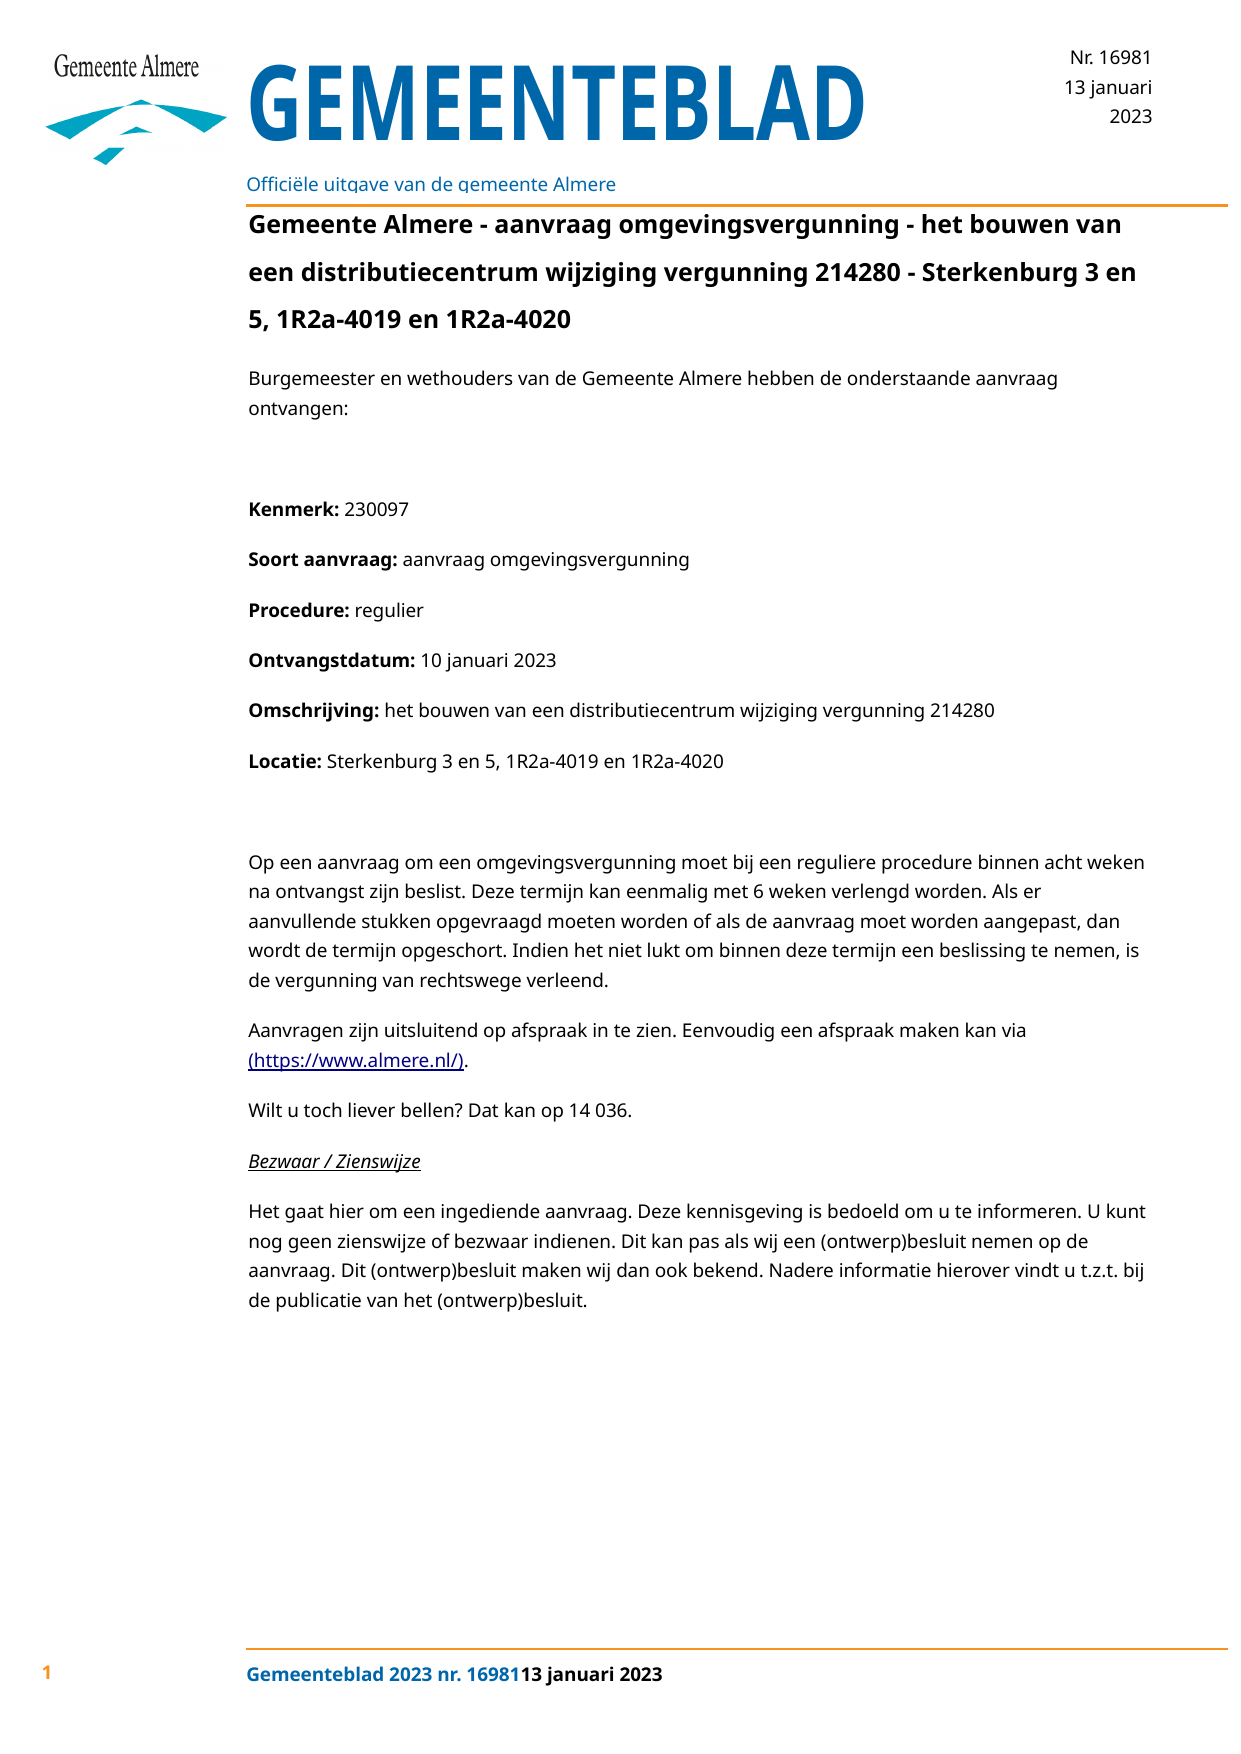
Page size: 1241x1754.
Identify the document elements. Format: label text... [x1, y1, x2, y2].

text Wilt u toch liever bellen? Dat kan op 14 036. [248, 1098, 1152, 1123]
text Burgemeester en wethouders van de Gemeente Almere hebben de onderstaande aanvraag ontvangen: [248, 366, 1152, 421]
text Aanvragen zijn uitsluitend op afspraak in te zien. Eenvoudig een afspraak maken kan via (https://www.almere.nl/). [248, 1018, 1152, 1073]
picture [41, 47, 231, 172]
text Omschrijving: het bouwen van een distributiecentrum wijziging vergunning 214280 [248, 698, 1152, 723]
text Soort aanvraag: aanvraag omgevingsvergunning [248, 546, 1152, 572]
text Gemeente Almere - aanvraag omgevingsvergunning - het bouwen van een distributiecentrum wijziging vergunning 214280 - Sterkenburg 3 en 5, 1R2a-4019 en 1R2a-4020 [248, 207, 1152, 336]
text Locatie: Sterkenburg 3 en 5, 1R2a-4019 en 1R2a-4020 [248, 748, 1152, 774]
text Procedure: regulier [248, 597, 1152, 622]
text Kenmerk: 230097 [248, 496, 1152, 522]
text Op een aanvraag om een omgevingsvergunning moet bij een reguliere procedure binnen acht weken na ontvangst zijn beslist. Deze termijn kan eenmalig met 6 weken verlengd worden. Als er aanvullende stukken opgevraagd moeten worden of als de aanvraag moet worden aangepast, dan wordt de termijn opgeschort. Indien het niet lukt om binnen deze termijn een beslissing te nemen, is de vergunning van rechtswege verleend. [248, 849, 1152, 993]
text Bezwaar / Zienswijze [248, 1148, 1152, 1174]
text Ontvangstdatum: 10 januari 2023 [248, 647, 1152, 673]
text Het gaat hier om een ingediende aanvraag. Deze kennisgeving is bedoeld om u te informeren. U kunt nog geen zienswijze of bezwaar indienen. Dit kan pas als wij een (ontwerp)besluit nemen op de aanvraag. Dit (ontwerp)besluit maken wij dan ook bekend. Nadere informatie hierover vindt u t.z.t. bij de publicatie van het (ontwerp)besluit. [248, 1198, 1152, 1313]
